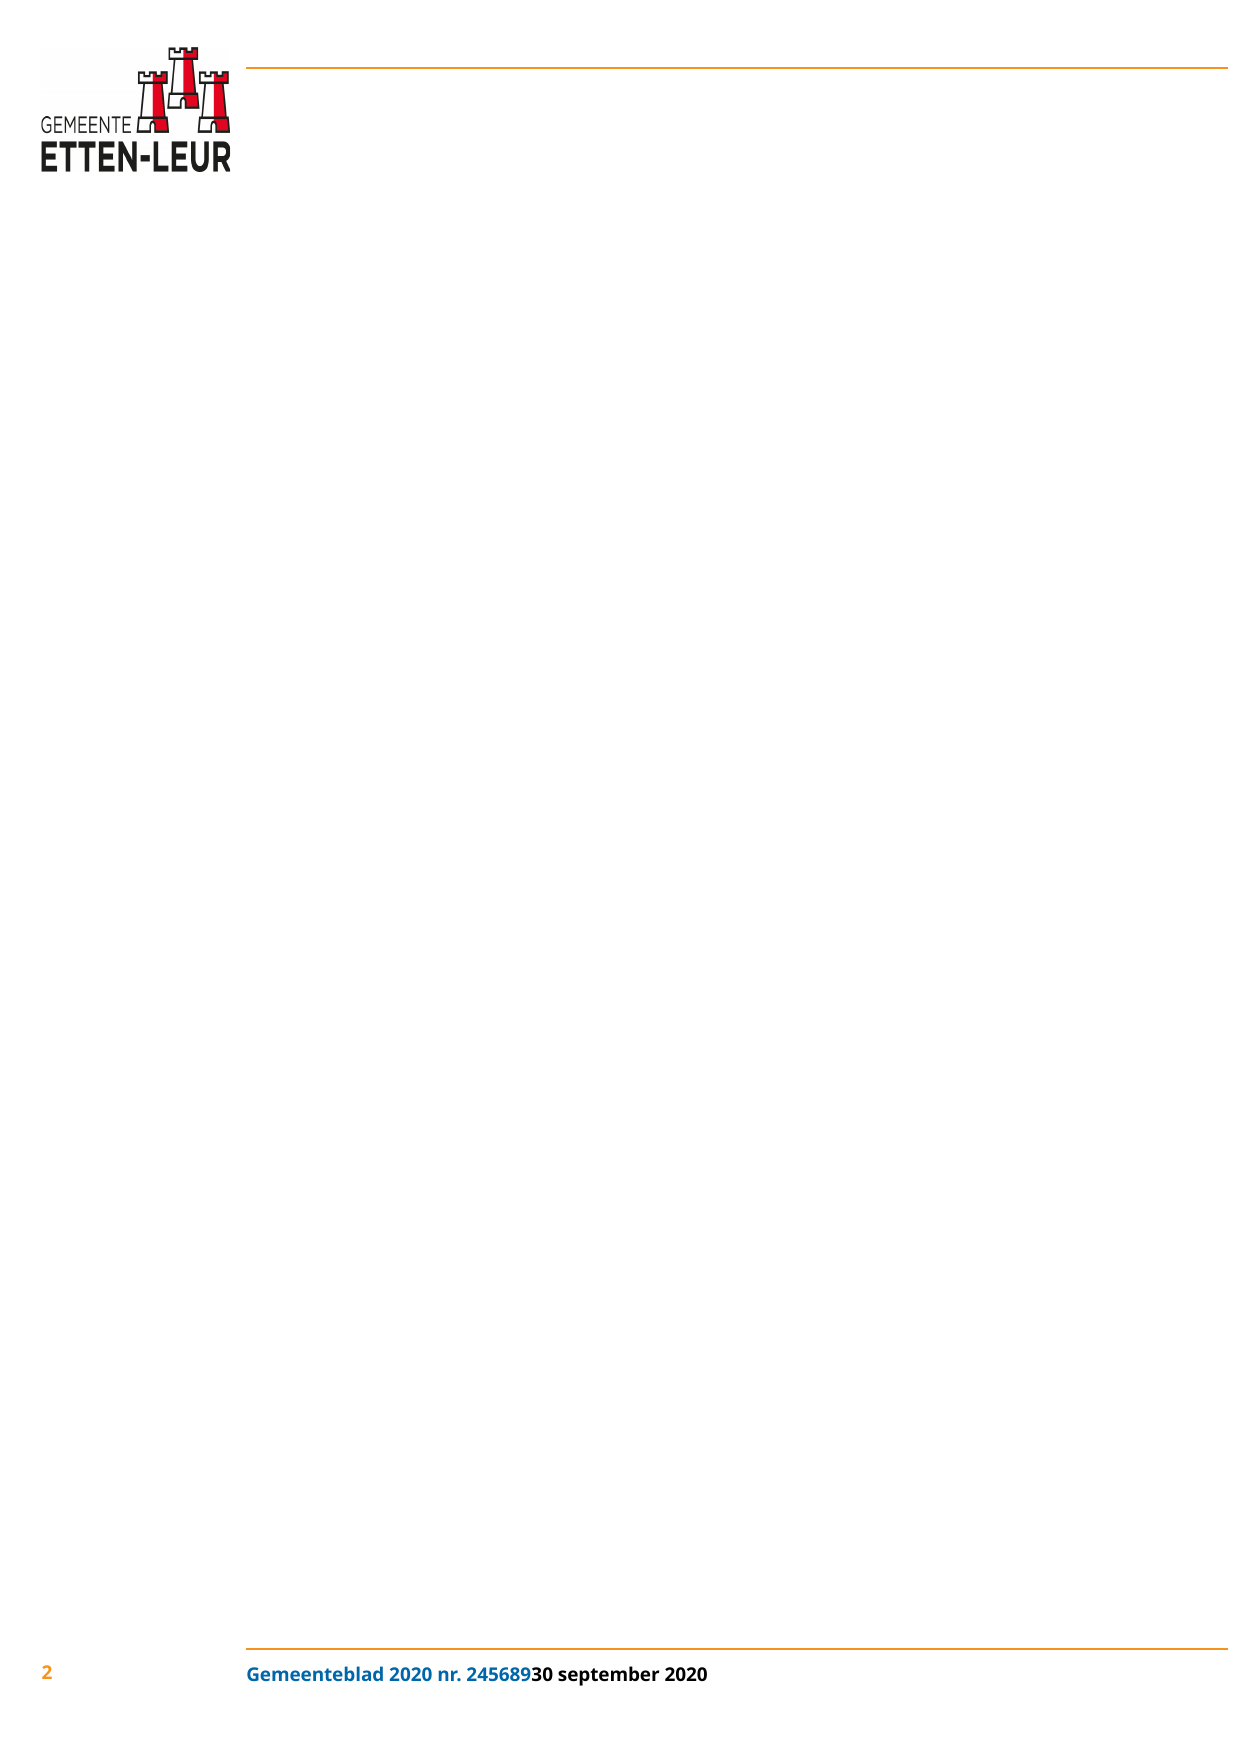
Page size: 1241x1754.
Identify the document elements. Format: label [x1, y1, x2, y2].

picture [41, 47, 231, 172]
